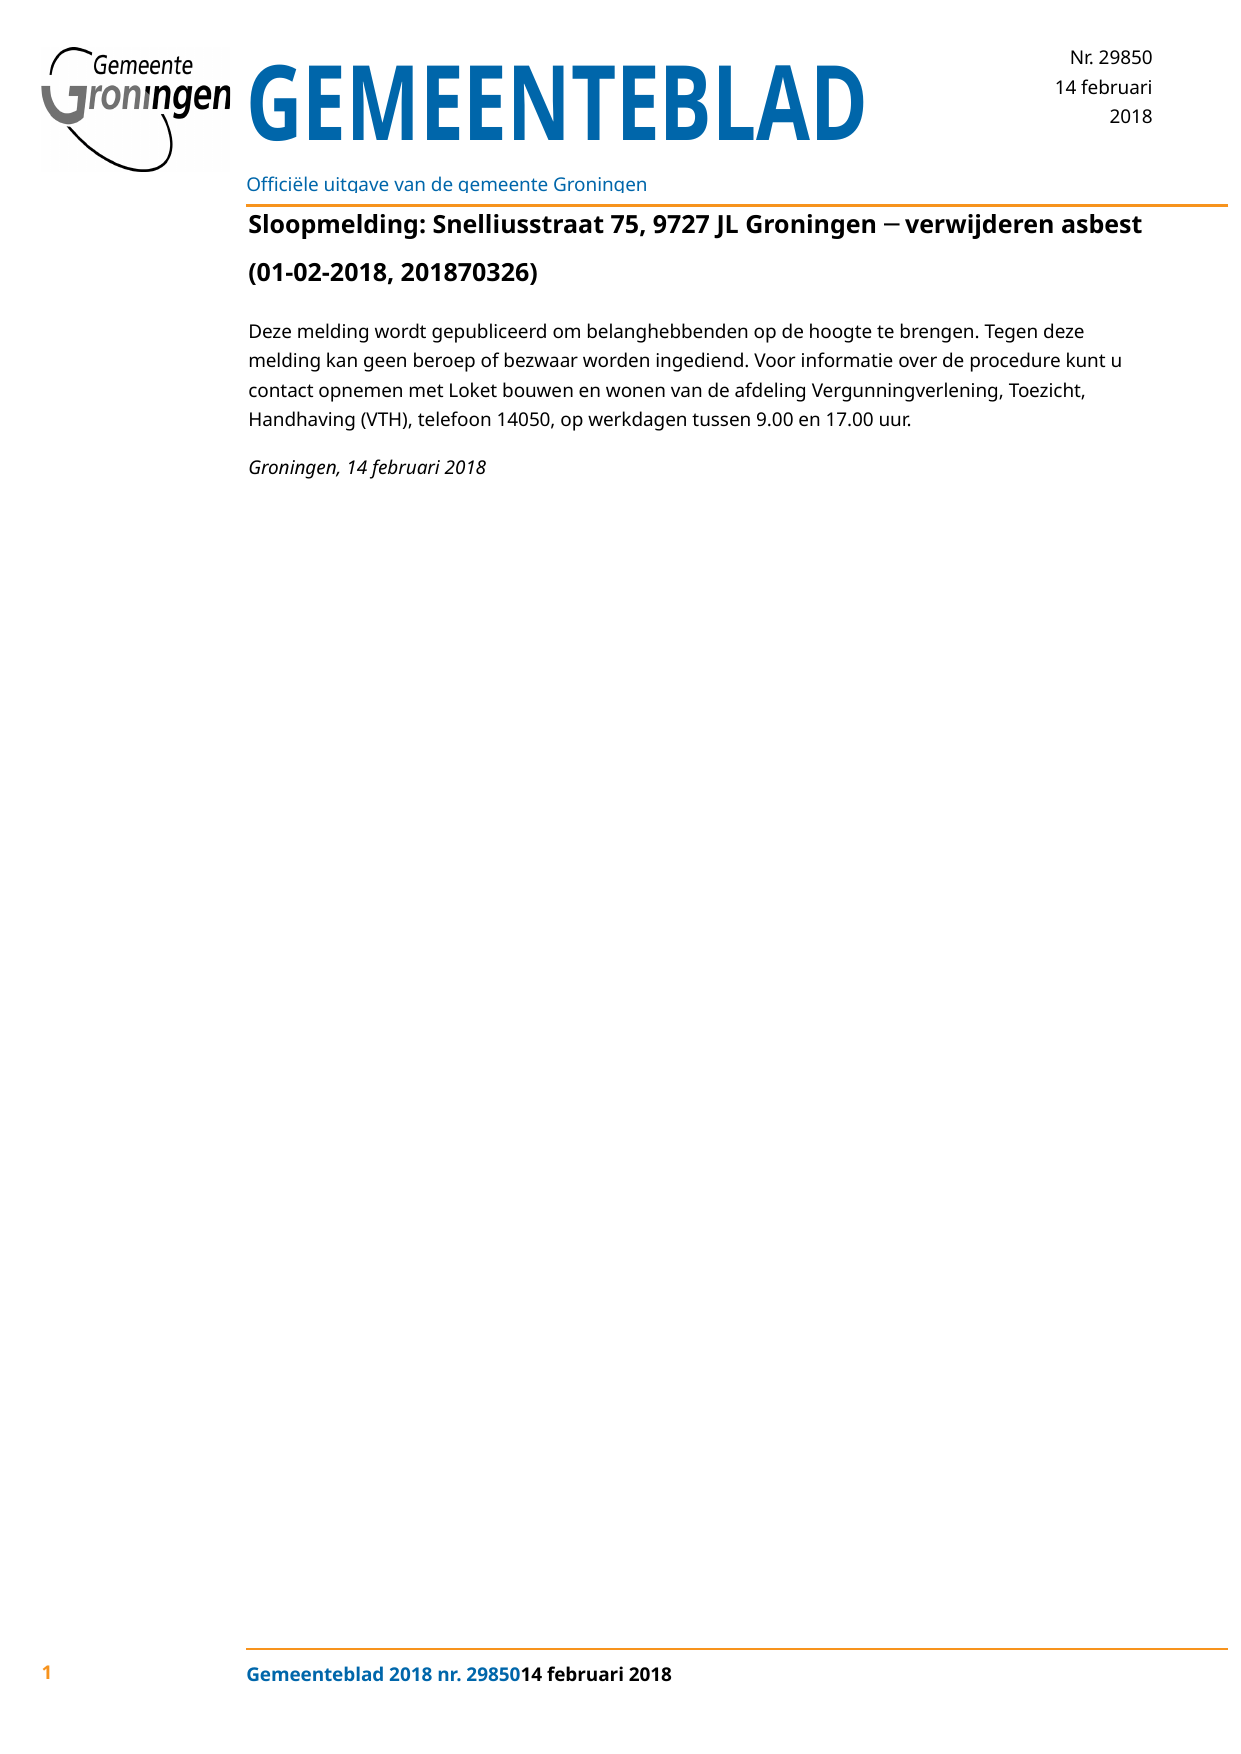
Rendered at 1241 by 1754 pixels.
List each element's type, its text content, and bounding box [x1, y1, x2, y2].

text Sloopmelding: Snelliusstraat 75, 9727 JL Groningen ─ verwijderen asbest (01-02-2018, 201870326) [248, 207, 1152, 288]
text Deze melding wordt gepubliceerd om belanghebbenden op de hoogte te brengen. Tegen deze melding kan geen beroep of bezwaar worden ingediend. Voor informatie over de procedure kunt u contact opnemen met Loket bouwen en wonen van de afdeling Vergunningverlening, Toezicht, Handhaving (VTH), telefoon 14050, op werkdagen tussen 9.00 en 17.00 uur. [248, 318, 1152, 432]
text Groningen, 14 februari 2018 [248, 454, 1152, 480]
picture [41, 47, 231, 172]
